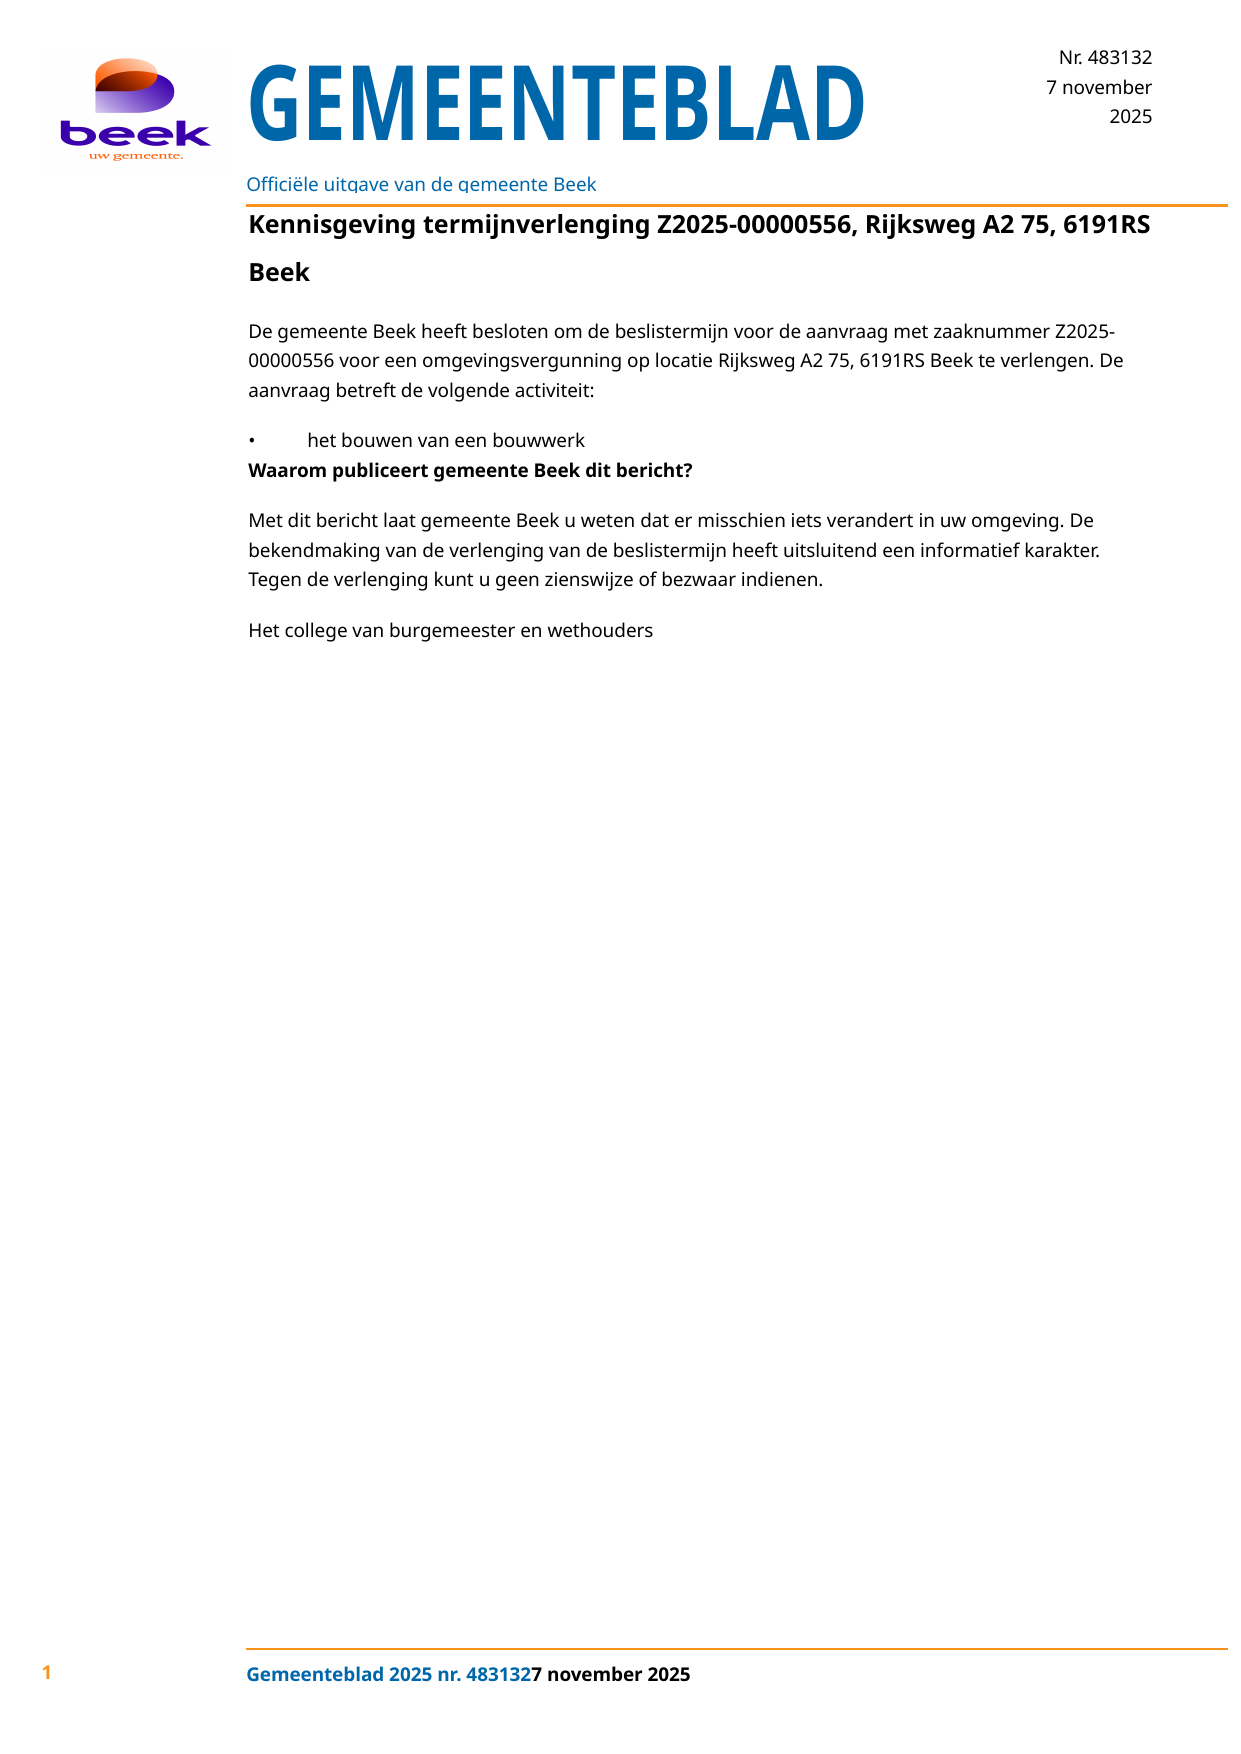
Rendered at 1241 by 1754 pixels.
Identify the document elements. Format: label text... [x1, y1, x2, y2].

text De gemeente Beek heeft besloten om de beslistermijn voor de aanvraag met zaaknummer Z2025-00000556 voor een omgevingsvergunning op locatie Rijksweg A2 75, 6191RS Beek te verlengen. De aanvraag betreft de volgende activiteit: [248, 318, 1152, 403]
text Kennisgeving termijnverlenging Z2025-00000556, Rijksweg A2 75, 6191RS Beek [248, 207, 1152, 288]
picture [41, 47, 231, 172]
text Met dit bericht laat gemeente Beek u weten dat er misschien iets verandert in uw omgeving. De bekendmaking van de verlenging van de beslistermijn heeft uitsluitend een informatief karakter. Tegen de verlenging kunt u geen zienswijze of bezwaar indienen. [248, 507, 1152, 592]
list het bouwen van een bouwwerk [248, 427, 1152, 453]
text Het college van burgemeester en wethouders [248, 617, 1152, 643]
text Waarom publiceert gemeente Beek dit bericht? [248, 457, 1152, 483]
